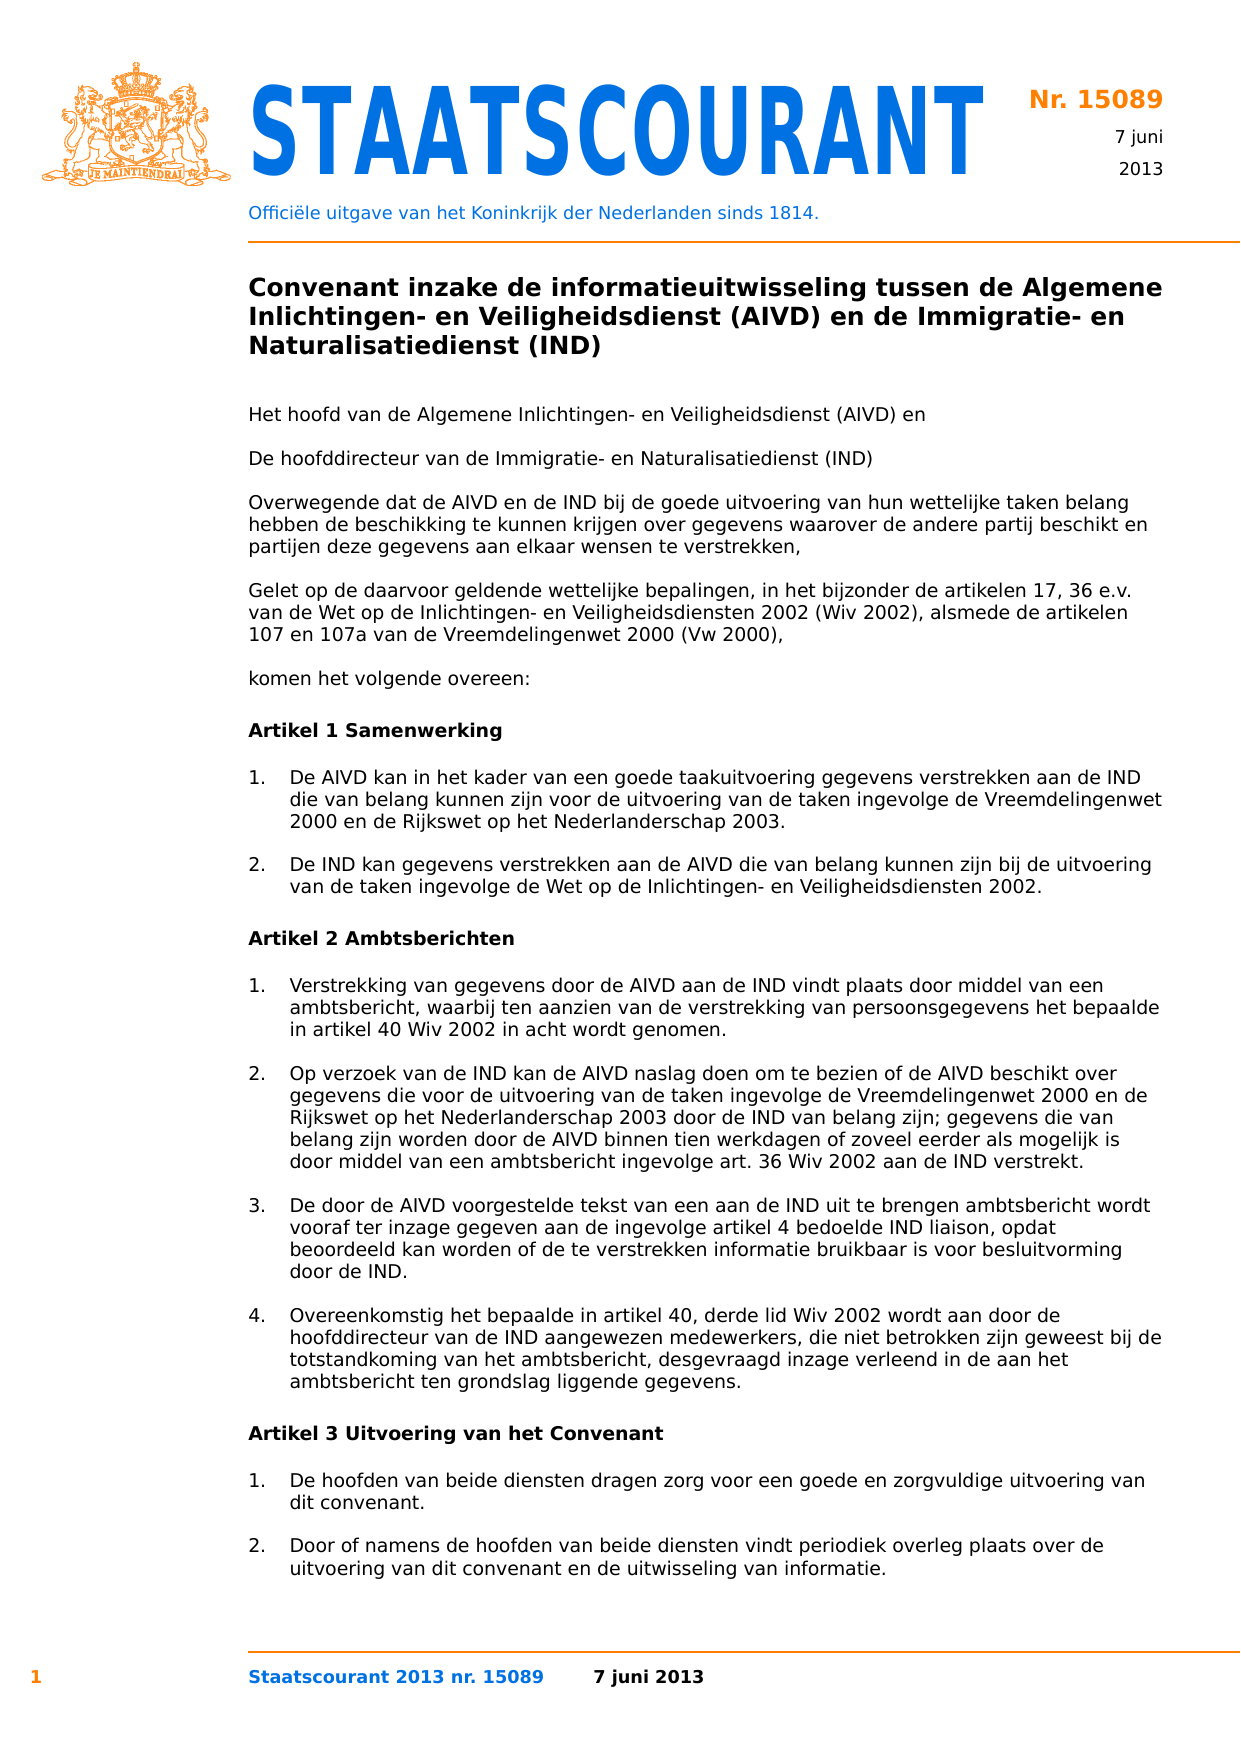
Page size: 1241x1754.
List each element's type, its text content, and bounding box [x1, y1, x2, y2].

table_cell 2013 [998, 153, 1240, 203]
subtitle Convenant inzake de informatieuitwisseling tussen de Algemene Inlichtingen- en Veiligheidsdienst (AIVD) en de Immigratie- en Naturalisatiedienst (IND) [248, 273, 1163, 361]
text 1. De AIVD kan in het kader van een goede taakuitvoering gegevens verstrekken aan de IND die van belang kunnen zijn voor de uitvoering van de taken ingevolge de Vreemdelingenwet 2000 en de Rijkswet op het Nederlanderschap 2003. [248, 767, 1163, 832]
table_cell 7 juni [998, 121, 1240, 153]
text Het hoofd van de Algemene Inlichtingen- en Veiligheidsdienst (AIVD) en [248, 404, 1163, 426]
text 2. Door of namens de hoofden van beide diensten vindt periodiek overleg plaats over de uitvoering van dit convenant en de uitwisseling van informatie. [248, 1535, 1163, 1579]
picture [41, 62, 231, 186]
text De hoofddirecteur van de Immigratie- en Naturalisatiedienst (IND) [248, 448, 1163, 470]
text 3. De door de AIVD voorgestelde tekst van een aan de IND uit te brengen ambtsbericht wordt vooraf ter inzage gegeven aan de ingevolge artikel 4 bedoelde IND liaison, opdat beoordeeld kan worden of de te verstrekken informatie bruikbaar is voor besluitvorming door de IND. [248, 1195, 1163, 1283]
text 1. De hoofden van beide diensten dragen zorg voor een goede en zorgvuldige uitvoering van dit convenant. [248, 1469, 1163, 1513]
subtitle Artikel 2 Ambtsberichten [248, 928, 1163, 950]
text 4. Overeenkomstig het bepaalde in artikel 40, derde lid Wiv 2002 wordt aan door de hoofddirecteur van de IND aangewezen medewerkers, die niet betrokken zijn geweest bij de totstandkoming van het ambtsbericht, desgevraagd inzage verleend in de aan het ambtsbericht ten grondslag liggende gegevens. [248, 1305, 1163, 1393]
text 2. De IND kan gegevens verstrekken aan de AIVD die van belang kunnen zijn bij de uitvoering van de taken ingevolge de Wet op de Inlichtingen- en Veiligheidsdiensten 2002. [248, 854, 1163, 898]
table_cell Officiële uitgave van het Koninkrijk der Nederlanden sinds 1814. [248, 203, 1240, 241]
subtitle Artikel 1 Samenwerking [248, 719, 1163, 742]
table_header STAATSCOURANT [248, 62, 998, 203]
text komen het volgende overeen: [248, 668, 1163, 689]
text 1. Verstrekking van gegevens door de AIVD aan de IND vindt plaats door middel van een ambtsbericht, waarbij ten aanzien van de verstrekking van persoonsgegevens het bepaalde in artikel 40 Wiv 2002 in acht wordt genomen. [248, 975, 1163, 1041]
text 2. Op verzoek van de IND kan de AIVD naslag doen om te bezien of de AIVD beschikt over gegevens die voor de uitvoering van de taken ingevolge de Vreemdelingenwet 2000 en de Rijkswet op het Nederlanderschap 2003 door de IND van belang zijn; gegevens die van belang zijn worden door de AIVD binnen tien werkdagen of zoveel eerder als mogelijk is door middel van een ambtsbericht ingevolge art. 36 Wiv 2002 aan de IND verstrekt. [248, 1063, 1163, 1173]
text Gelet op de daarvoor geldende wettelijke bepalingen, in het bijzonder de artikelen 17, 36 e.v. van de Wet op de Inlichtingen- en Veiligheidsdiensten 2002 (Wiv 2002), alsmede de artikelen 107 en 107a van de Vreemdelingenwet 2000 (Vw 2000), [248, 580, 1163, 646]
text Overwegende dat de AIVD en de IND bij de goede uitvoering van hun wettelijke taken belang hebben de beschikking te kunnen krijgen over gegevens waarover de andere partij beschikt en partijen deze gegevens aan elkaar wensen te verstrekken, [248, 492, 1163, 558]
subtitle Artikel 3 Uitvoering van het Convenant [248, 1423, 1163, 1444]
table_header Nr. 15089 [998, 62, 1240, 121]
table_header [25, 62, 248, 241]
